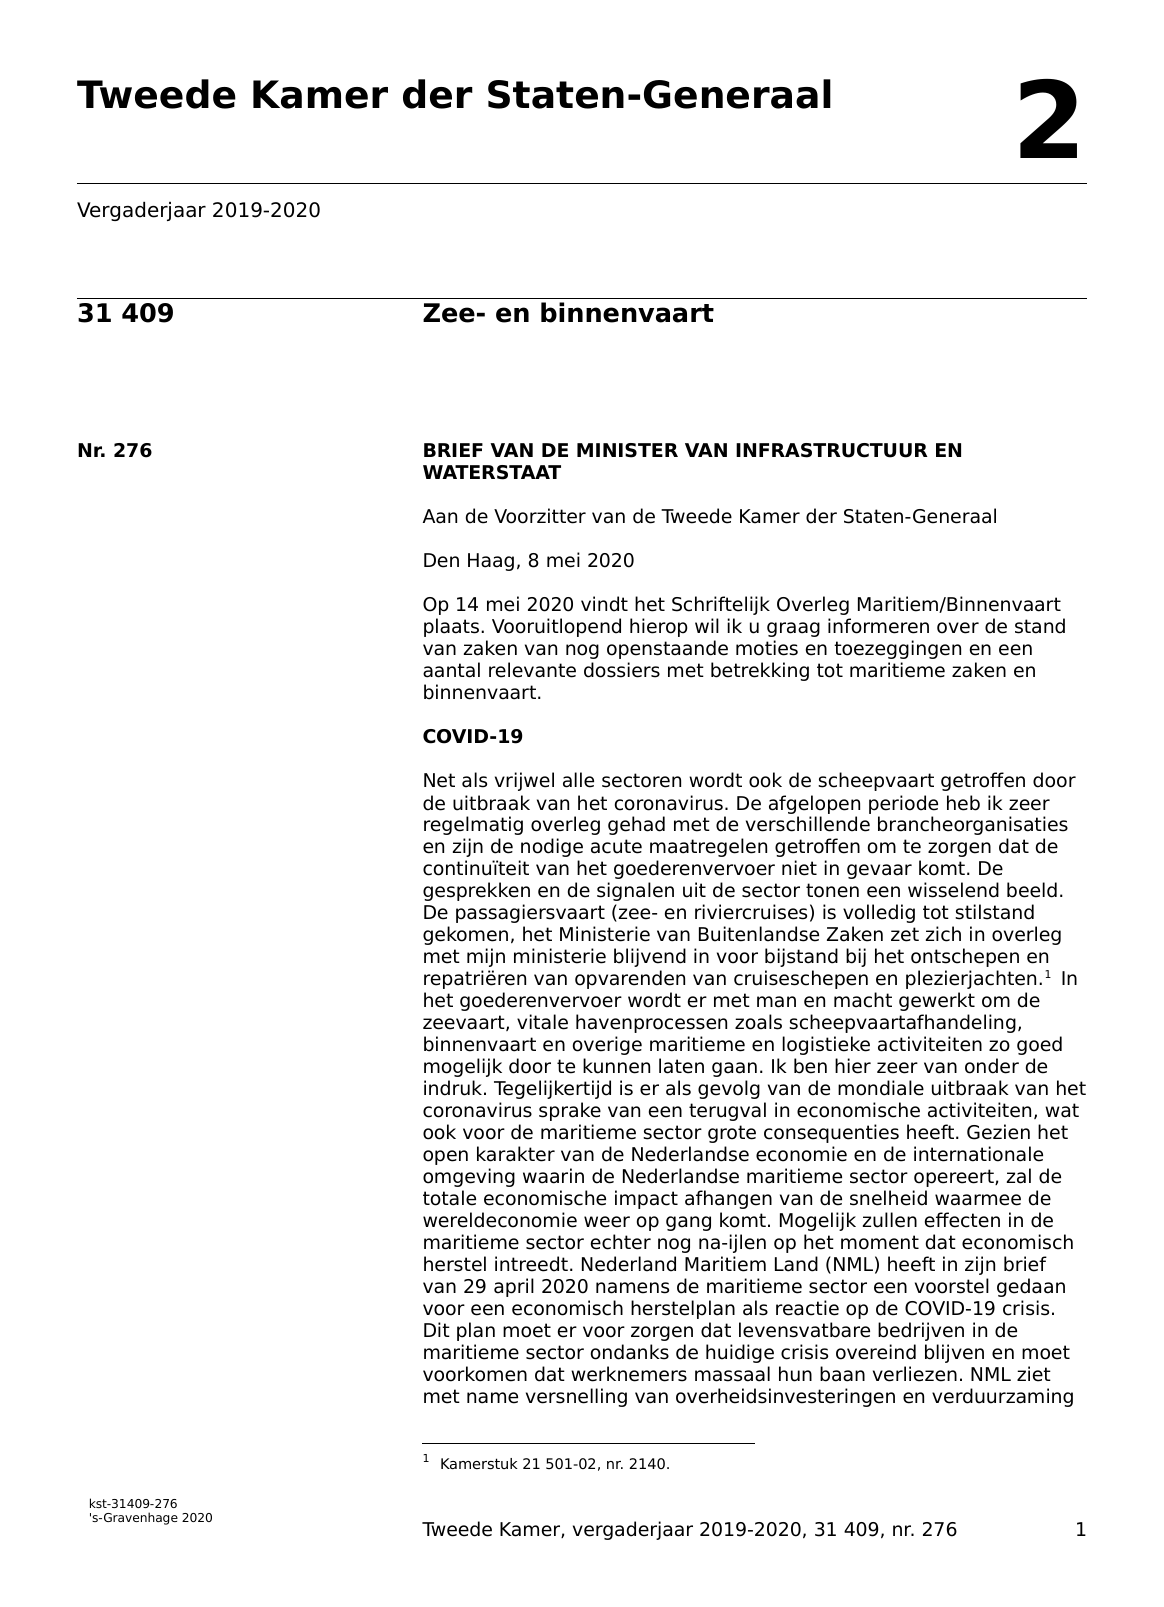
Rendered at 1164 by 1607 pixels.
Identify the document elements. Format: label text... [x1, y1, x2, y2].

text Kamerstuk 21 501-02, nr. 2140. [422, 1452, 1087, 1474]
table_header 2 [886, 59, 1087, 183]
text Op 14 mei 2020 vindt het Schriftelijk Overleg Maritiem/Binnenvaart plaats. Vooruitlopend hierop wil ik u graag informeren over de stand van zaken van nog openstaande moties en toezeggingen en een aantal relevante dossiers met betrekking tot maritieme zaken en binnenvaart. [422, 594, 1087, 704]
text 's-Gravenhage 2020 [88, 1511, 323, 1525]
text Net als vrijwel alle sectoren wordt ook de scheepvaart getroffen door de uitbraak van het coronavirus. De afgelopen periode heb ik zeer regelmatig overleg gehad met de verschillende brancheorganisaties en zijn de nodige acute maatregelen getroffen om te zorgen dat de continuïteit van het goederenvervoer niet in gevaar komt. De gesprekken en de signalen uit de sector tonen een wisselend beeld. De passagiersvaart (zee- en riviercruises) is volledig tot stilstand gekomen, het Ministerie van Buitenlandse Zaken zet zich in overleg met mijn ministerie blijvend in voor bijstand bij het ontschepen en repatriëren van opvarenden van cruiseschepen en plezierjachten. In het goederenvervoer wordt er met man en macht gewerkt om de zeevaart, vitale havenprocessen zoals scheepvaartafhandeling, binnenvaart en overige maritieme en logistieke activiteiten zo goed mogelijk door te kunnen laten gaan. Ik ben hier zeer van onder de indruk. Tegelijkertijd is er als gevolg van de mondiale uitbraak van het coronavirus sprake van een terugval in economische activiteiten, wat ook voor de maritieme sector grote consequenties heeft. Gezien het open karakter van de Nederlandse economie en de internationale omgeving waarin de Nederlandse maritieme sector opereert, zal de totale economische impact afhangen van de snelheid waarmee de wereldeconomie weer op gang komt. Mogelijk zullen effecten in de maritieme sector echter nog na-ijlen op het moment dat economisch herstel intreedt. Nederland Maritiem Land (NML) heeft in zijn brief van 29 april 2020 namens de maritieme sector een voorstel gedaan voor een economisch herstelplan als reactie op de COVID-19 crisis. Dit plan moet er voor zorgen dat levensvatbare bedrijven in de maritieme sector ondanks de huidige crisis overeind blijven en moet voorkomen dat werknemers massaal hun baan verliezen. NML ziet met name versnelling van overheidsinvesteringen en verduurzaming [422, 770, 1087, 1408]
subtitle 31 409 Zee- en binnenvaart [77, 299, 1087, 329]
table_cell Vergaderjaar 2019-2020 [77, 184, 1087, 298]
text kst-31409-276 [88, 1497, 323, 1511]
text Aan de Voorzitter van de Tweede Kamer der Staten-Generaal [422, 506, 1087, 528]
text Den Haag, 8 mei 2020 [422, 550, 1087, 572]
subtitle Nr. 276 BRIEF VAN DE MINISTER VAN INFRASTRUCTUUR EN WATERSTAAT [77, 440, 1087, 484]
subtitle COVID-19 [422, 726, 1087, 748]
table_header Tweede Kamer der Staten-Generaal [77, 59, 886, 183]
